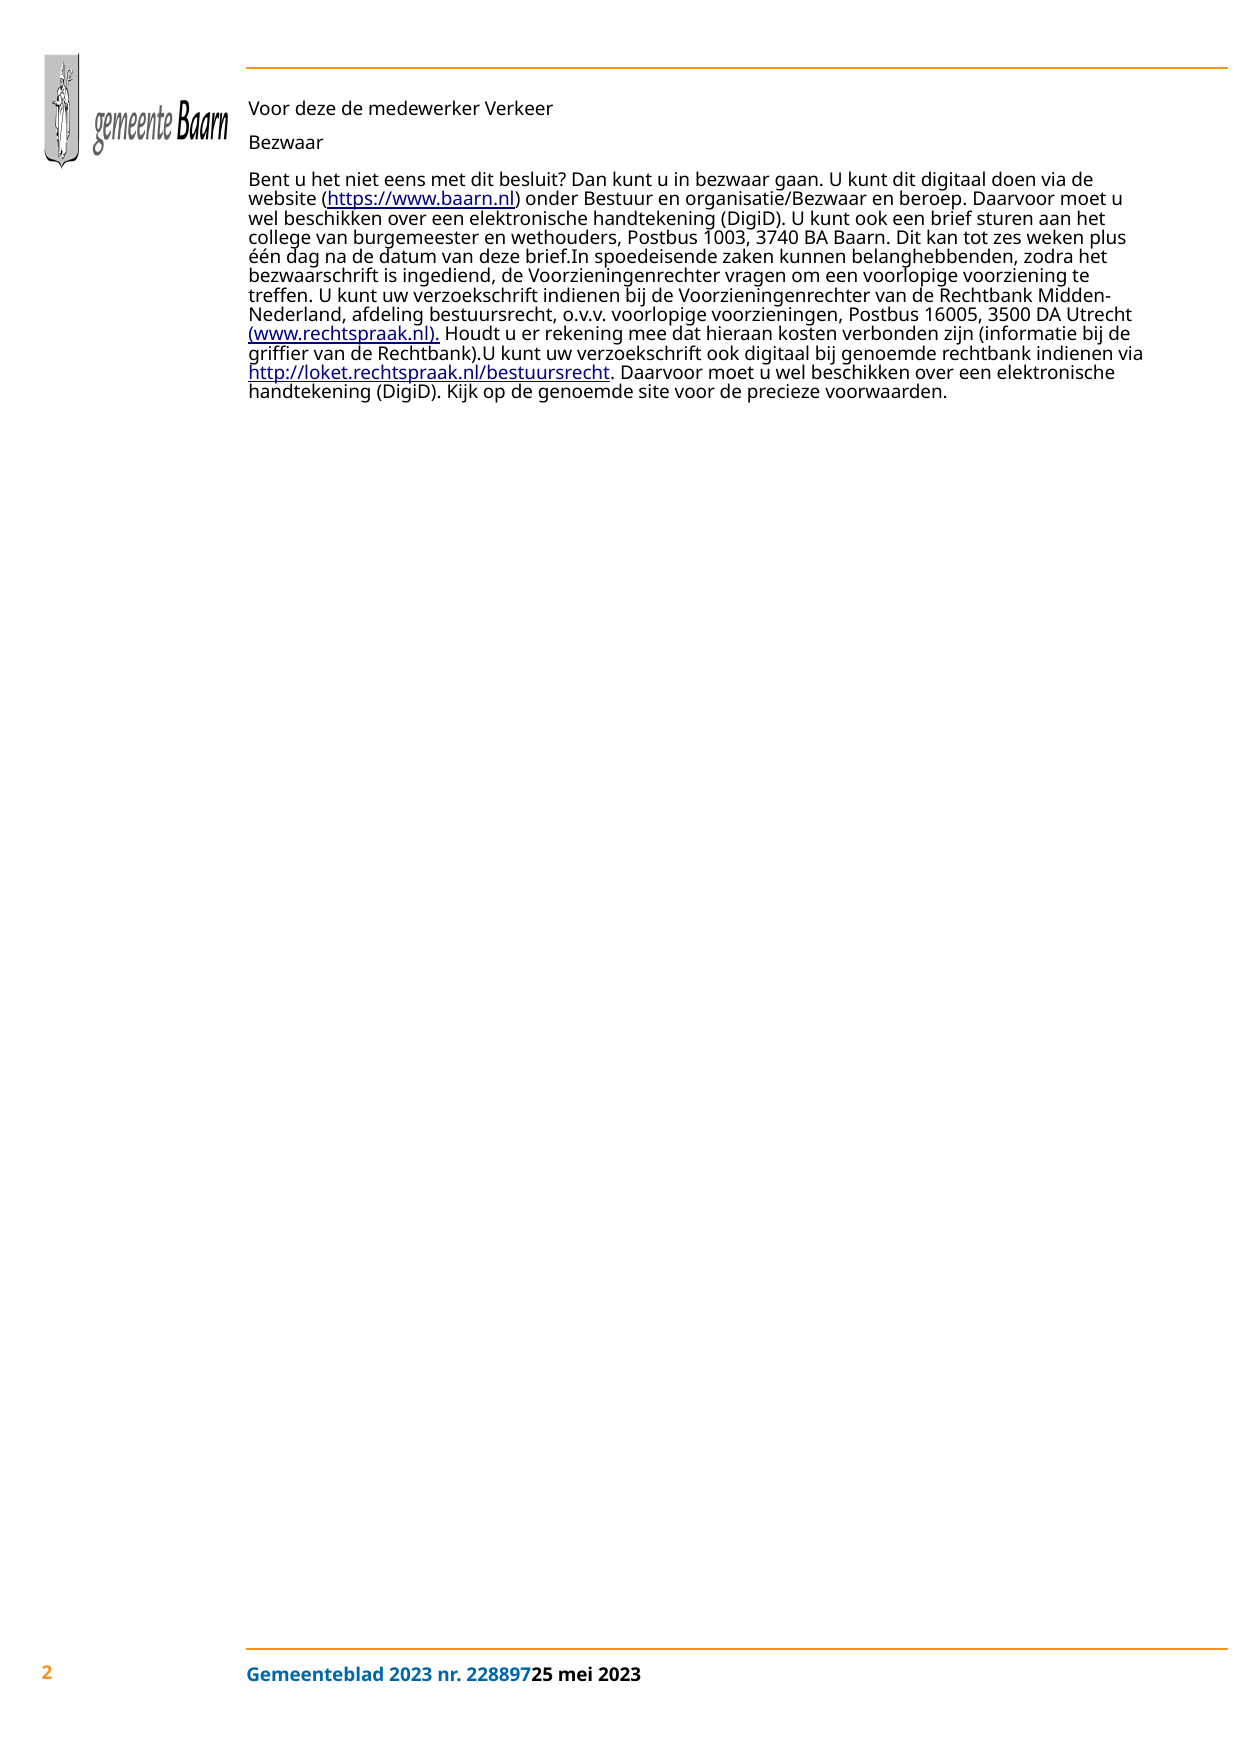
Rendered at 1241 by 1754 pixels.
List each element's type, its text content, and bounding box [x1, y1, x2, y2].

text Bent u het niet eens met dit besluit? Dan kunt u in bezwaar gaan. U kunt dit digitaal doen via de website (https://www.baarn.nl) onder Bestuur en organisatie/Bezwaar en beroep. Daarvoor moet u wel beschikken over een elektronische handtekening (DigiD). U kunt ook een brief sturen aan het college van burgemeester en wethouders, Postbus 1003, 3740 BA Baarn. Dit kan tot zes weken plus één dag na de datum van deze brief.In spoedeisende zaken kunnen belanghebbenden, zodra het bezwaarschrift is ingediend, de Voorzieningenrechter vragen om een voorlopige voorziening te treffen. U kunt uw verzoekschrift indienen bij de Voorzieningenrechter van de Rechtbank Midden-Nederland, afdeling bestuursrecht, o.v.v. voorlopige voorzieningen, Postbus 16005, 3500 DA Utrecht (www.rechtspraak.nl). Houdt u er rekening mee dat hieraan kosten verbonden zijn (informatie bij de griffier van de Rechtbank).U kunt uw verzoekschrift ook digitaal bij genoemde rechtbank indienen via http://loket.rechtspraak.nl/bestuursrecht. Daarvoor moet u wel beschikken over een elektronische handtekening (DigiD). Kijk op de genoemde site voor de precieze voorwaarden. [248, 171, 1152, 402]
text Bezwaar [248, 134, 1152, 153]
picture [41, 47, 231, 172]
text Voor deze de medewerker Verkeer [248, 95, 1152, 121]
